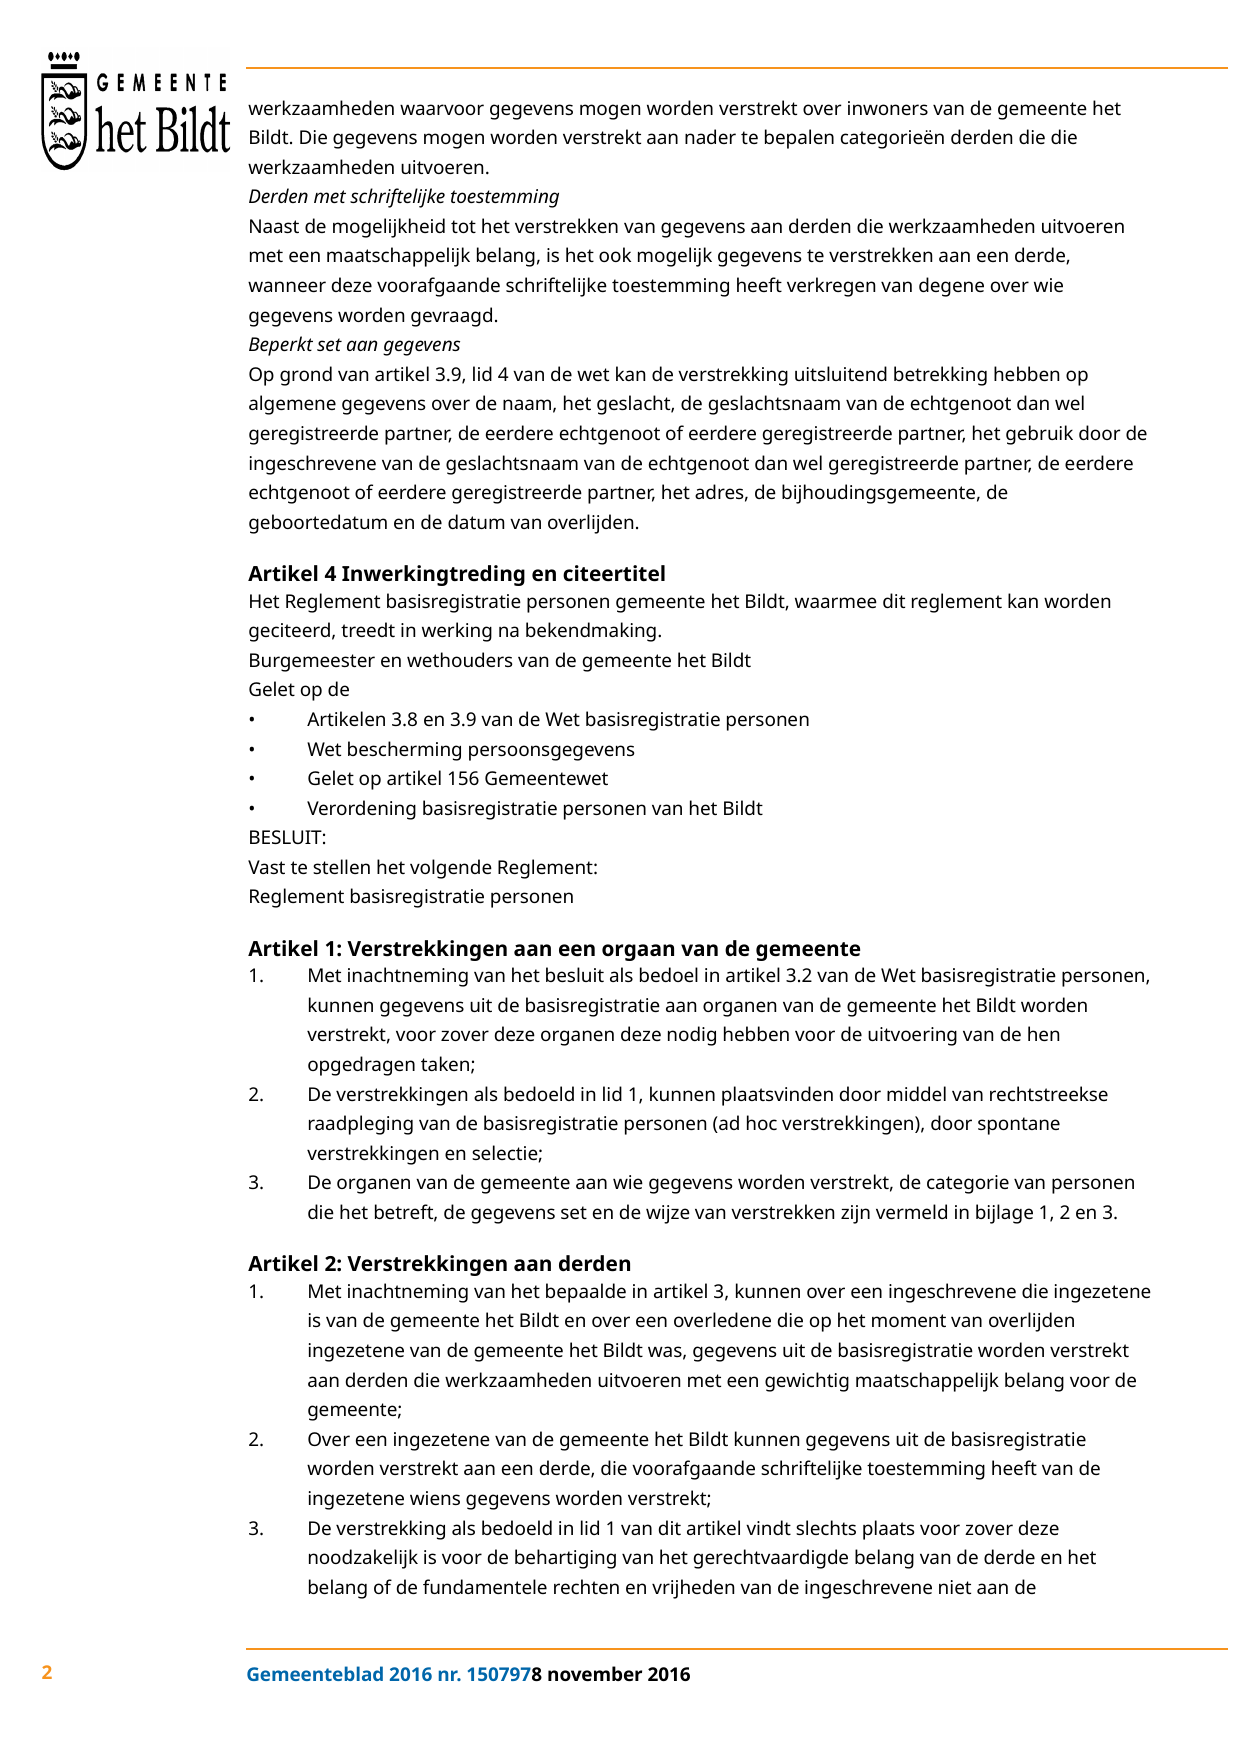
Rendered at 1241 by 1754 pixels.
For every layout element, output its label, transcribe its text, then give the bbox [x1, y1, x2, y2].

text BESLUIT: [248, 824, 1152, 850]
list De verstrekking als bedoeld in lid 1 van dit artikel vindt slechts plaats voor zover deze noodzakelijk is voor de behartiging van het gerechtvaardigde belang van de derde en het belang of de fundamentele rechten en vrijheden van de ingeschrevene niet aan de [248, 1515, 1152, 1599]
text Gelet op de [248, 677, 1152, 702]
list Gelet op artikel 156 Gemeentewet [248, 765, 1152, 791]
text Het Reglement basisregistratie personen gemeente het Bildt, waarmee dit reglement kan worden geciteerd, treedt in werking na bekendmaking. [248, 588, 1152, 643]
list Over een ingezetene van de gemeente het Bildt kunnen gegevens uit de basisregistratie worden verstrekt aan een derde, die voorafgaande schriftelijke toestemming heeft van de ingezetene wiens gegevens worden verstrekt; [248, 1426, 1152, 1511]
text Burgemeester en wethouders van de gemeente het Bildt [248, 647, 1152, 673]
text Artikel 2: Verstrekkingen aan derden [248, 1249, 1152, 1278]
list De verstrekkingen als bedoeld in lid 1, kunnen plaatsvinden door middel van rechtstreekse raadpleging van de basisregistratie personen (ad hoc verstrekkingen), door spontane verstrekkingen en selectie; [248, 1081, 1152, 1166]
text Naast de mogelijkheid tot het verstrekken van gegevens aan derden die werkzaamheden uitvoeren met een maatschappelijk belang, is het ook mogelijk gegevens te verstrekken aan een derde, wanneer deze voorafgaande schriftelijke toestemming heeft verkregen van degene over wie gegevens worden gevraagd. [248, 213, 1152, 328]
text Beperkt set aan gegevens [248, 331, 1152, 357]
list Met inachtneming van het besluit als bedoel in artikel 3.2 van de Wet basisregistratie personen, kunnen gegevens uit de basisregistratie aan organen van de gemeente het Bildt worden verstrekt, voor zover deze organen deze nodig hebben voor de uitvoering van de hen opgedragen taken; [248, 962, 1152, 1077]
text Op grond van artikel 3.9, lid 4 van de wet kan de verstrekking uitsluitend betrekking hebben op algemene gegevens over de naam, het geslacht, de geslachtsnaam van de echtgenoot dan wel geregistreerde partner, de eerdere echtgenoot of eerdere geregistreerde partner, het gebruik door de ingeschrevene van de geslachtsnaam van de echtgenoot dan wel geregistreerde partner, de eerdere echtgenoot of eerdere geregistreerde partner, het adres, de bijhoudingsgemeente, de geboortedatum en de datum van overlijden. [248, 361, 1152, 535]
text Artikel 4 Inwerkingtreding en citeertitel [248, 559, 1152, 588]
list Artikelen 3.8 en 3.9 van de Wet basisregistratie personen [248, 706, 1152, 732]
list Met inachtneming van het bepaalde in artikel 3, kunnen over een ingeschrevene die ingezetene is van de gemeente het Bildt en over een overledene die op het moment van overlijden ingezetene van de gemeente het Bildt was, gegevens uit de basisregistratie worden verstrekt aan derden die werkzaamheden uitvoeren met een gewichtig maatschappelijk belang voor de gemeente; [248, 1278, 1152, 1422]
list Wet bescherming persoonsgegevens [248, 736, 1152, 761]
list De organen van de gemeente aan wie gegevens worden verstrekt, de categorie van personen die het betreft, de gegevens set en de wijze van verstrekken zijn vermeld in bijlage 1, 2 en 3. [248, 1169, 1152, 1225]
text werkzaamheden waarvoor gegevens mogen worden verstrekt over inwoners van de gemeente het Bildt. Die gegevens mogen worden verstrekt aan nader te bepalen categorieën derden die die werkzaamheden uitvoeren. [248, 95, 1152, 180]
text Derden met schriftelijke toestemming [248, 183, 1152, 209]
text Reglement basisregistratie personen [248, 884, 1152, 909]
list Verordening basisregistratie personen van het Bildt [248, 795, 1152, 821]
picture [41, 47, 231, 172]
text Vast te stellen het volgende Reglement: [248, 854, 1152, 880]
text Artikel 1: Verstrekkingen aan een orgaan van de gemeente [248, 934, 1152, 962]
